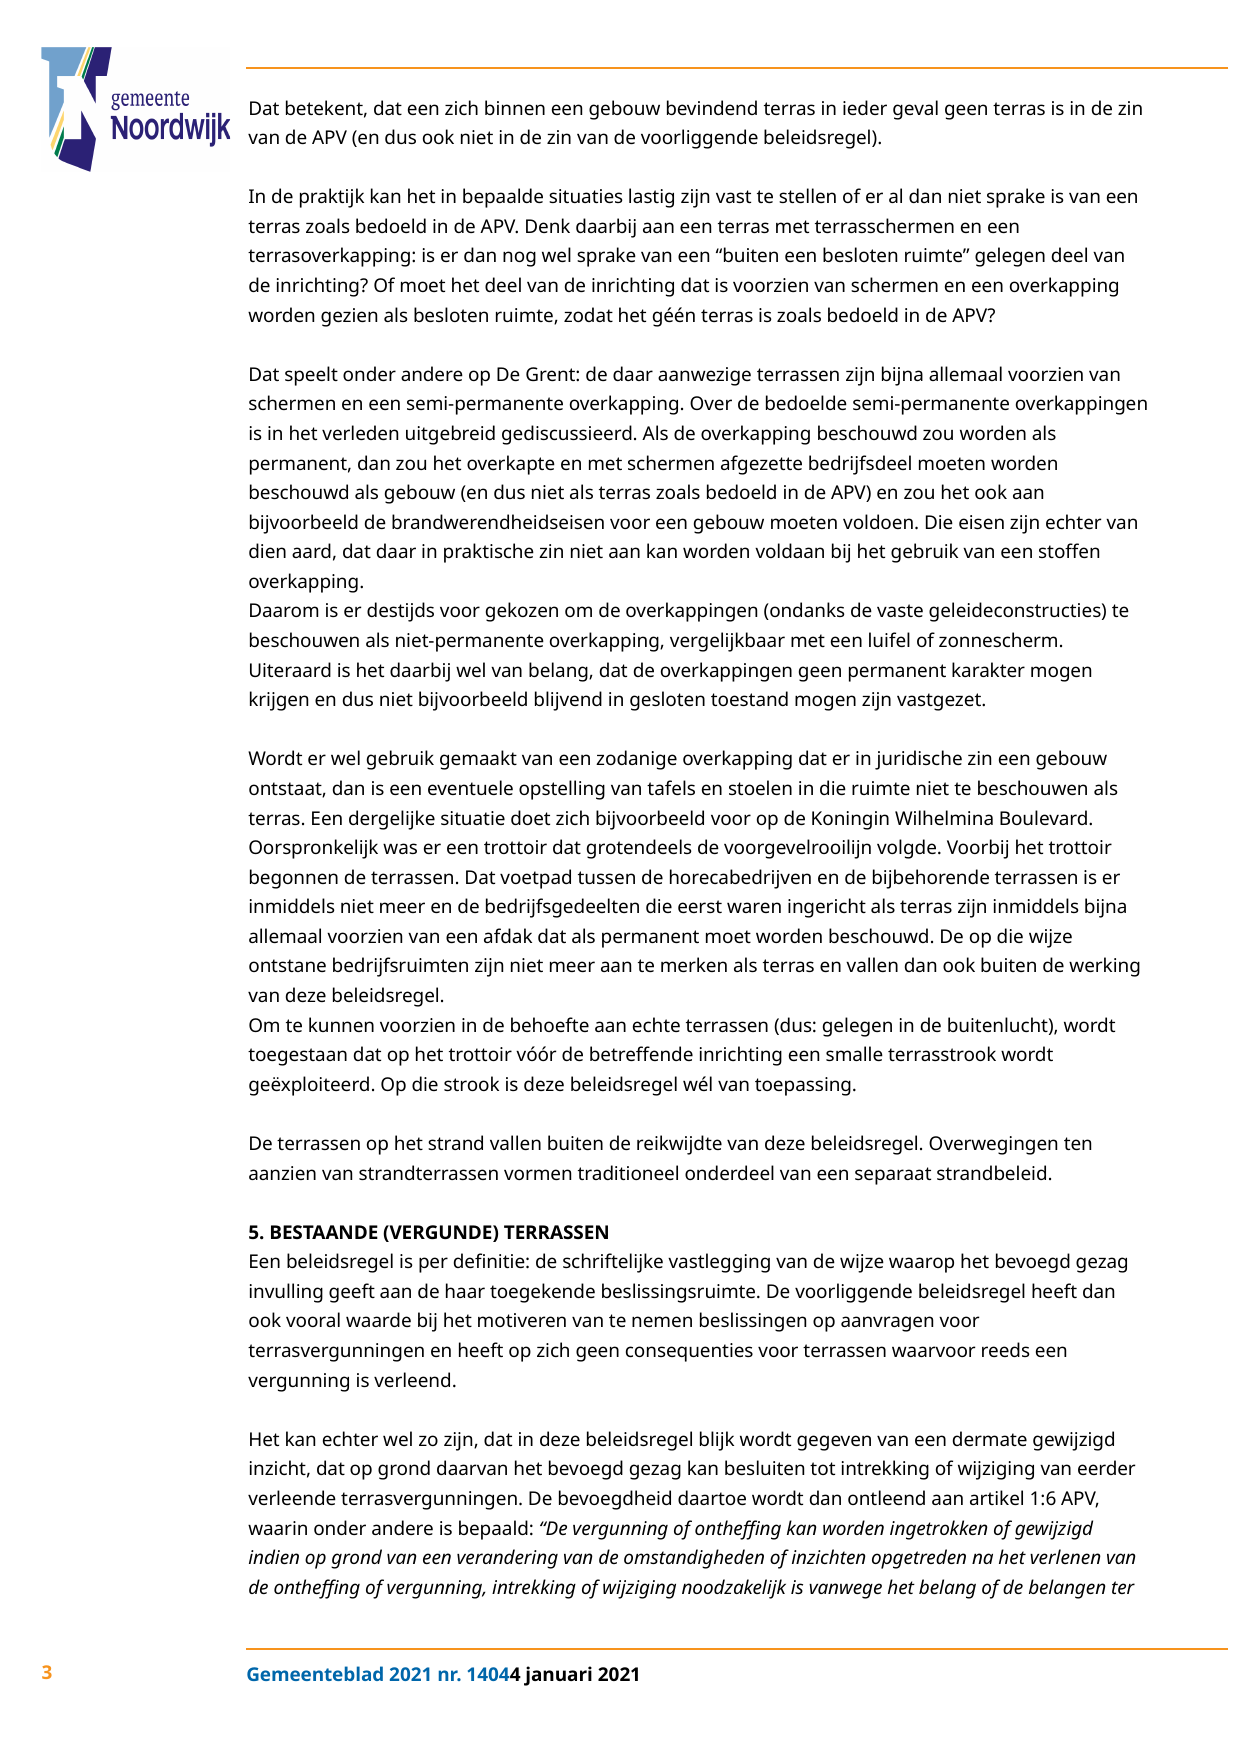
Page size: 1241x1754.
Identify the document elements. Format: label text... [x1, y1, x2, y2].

text In de praktijk kan het in bepaalde situaties lastig zijn vast te stellen of er al dan niet sprake is van een terras zoals bedoeld in de APV. Denk daarbij aan een terras met terrasschermen en een terrasoverkapping: is er dan nog wel sprake van een “buiten een besloten ruimte” gelegen deel van de inrichting? Of moet het deel van de inrichting dat is voorzien van schermen en een overkapping worden gezien als besloten ruimte, zodat het géén terras is zoals bedoeld in de APV? [248, 183, 1152, 328]
text 5. BESTAANDE (VERGUNDE) TERRASSEN [248, 1219, 1152, 1245]
text De terrassen op het strand vallen buiten de reikwijdte van deze beleidsregel. Overwegingen ten aanzien van strandterrassen vormen traditioneel onderdeel van een separaat strandbeleid. [248, 1130, 1152, 1186]
text Om te kunnen voorzien in de behoefte aan echte terrassen (dus: gelegen in de buitenlucht), wordt toegestaan dat op het trottoir vóór de betreffende inrichting een smalle terrasstrook wordt geëxploiteerd. Op die strook is deze beleidsregel wél van toepassing. [248, 1012, 1152, 1097]
text Daarom is er destijds voor gekozen om de overkappingen (ondanks de vaste geleideconstructies) te beschouwen als niet-permanente overkapping, vergelijkbaar met een luifel of zonnescherm. Uiteraard is het daarbij wel van belang, dat de overkappingen geen permanent karakter mogen krijgen en dus niet bijvoorbeeld blijvend in gesloten toestand mogen zijn vastgezet. [248, 598, 1152, 712]
picture [41, 47, 231, 172]
text Dat speelt onder andere op De Grent: de daar aanwezige terrassen zijn bijna allemaal voorzien van schermen en een semi-permanente overkapping. Over de bedoelde semi-permanente overkappingen is in het verleden uitgebreid gediscussieerd. Als de overkapping beschouwd zou worden als permanent, dan zou het overkapte en met schermen afgezette bedrijfsdeel moeten worden beschouwd als gebouw (en dus niet als terras zoals bedoeld in de APV) en zou het ook aan bijvoorbeeld de brandwerendheidseisen voor een gebouw moeten voldoen. Die eisen zijn echter van dien aard, dat daar in praktische zin niet aan kan worden voldaan bij het gebruik van een stoffen overkapping. [248, 361, 1152, 594]
text Dat betekent, dat een zich binnen een gebouw bevindend terras in ieder geval geen terras is in de zin van de APV (en dus ook niet in de zin van de voorliggende beleidsregel). [248, 95, 1152, 150]
text Wordt er wel gebruik gemaakt van een zodanige overkapping dat er in juridische zin een gebouw ontstaat, dan is een eventuele opstelling van tafels en stoelen in die ruimte niet te beschouwen als terras. Een dergelijke situatie doet zich bijvoorbeeld voor op de Koningin Wilhelmina Boulevard. Oorspronkelijk was er een trottoir dat grotendeels de voorgevelrooilijn volgde. Voorbij het trottoir begonnen de terrassen. Dat voetpad tussen de horecabedrijven en de bijbehorende terrassen is er inmiddels niet meer en de bedrijfsgedeelten die eerst waren ingericht als terras zijn inmiddels bijna allemaal voorzien van een afdak dat als permanent moet worden beschouwd. De op die wijze ontstane bedrijfsruimten zijn niet meer aan te merken als terras en vallen dan ook buiten de werking van deze beleidsregel. [248, 746, 1152, 1008]
text Een beleidsregel is per definitie: de schriftelijke vastlegging van de wijze waarop het bevoegd gezag invulling geeft aan de haar toegekende beslissingsruimte. De voorliggende beleidsregel heeft dan ook vooral waarde bij het motiveren van te nemen beslissingen op aanvragen voor terrasvergunningen en heeft op zich geen consequenties voor terrassen waarvoor reeds een vergunning is verleend. [248, 1248, 1152, 1393]
text Het kan echter wel zo zijn, dat in deze beleidsregel blijk wordt gegeven van een dermate gewijzigd inzicht, dat op grond daarvan het bevoegd gezag kan besluiten tot intrekking of wijziging van eerder verleende terrasvergunningen. De bevoegdheid daartoe wordt dan ontleend aan artikel 1:6 APV, waarin onder andere is bepaald: “De vergunning of ontheffing kan worden ingetrokken of gewijzigd indien op grond van een verandering van de omstandigheden of inzichten opgetreden na het verlenen van de ontheffing of vergunning, intrekking of wijziging noodzakelijk is vanwege het belang of de belangen ter [248, 1426, 1152, 1600]
